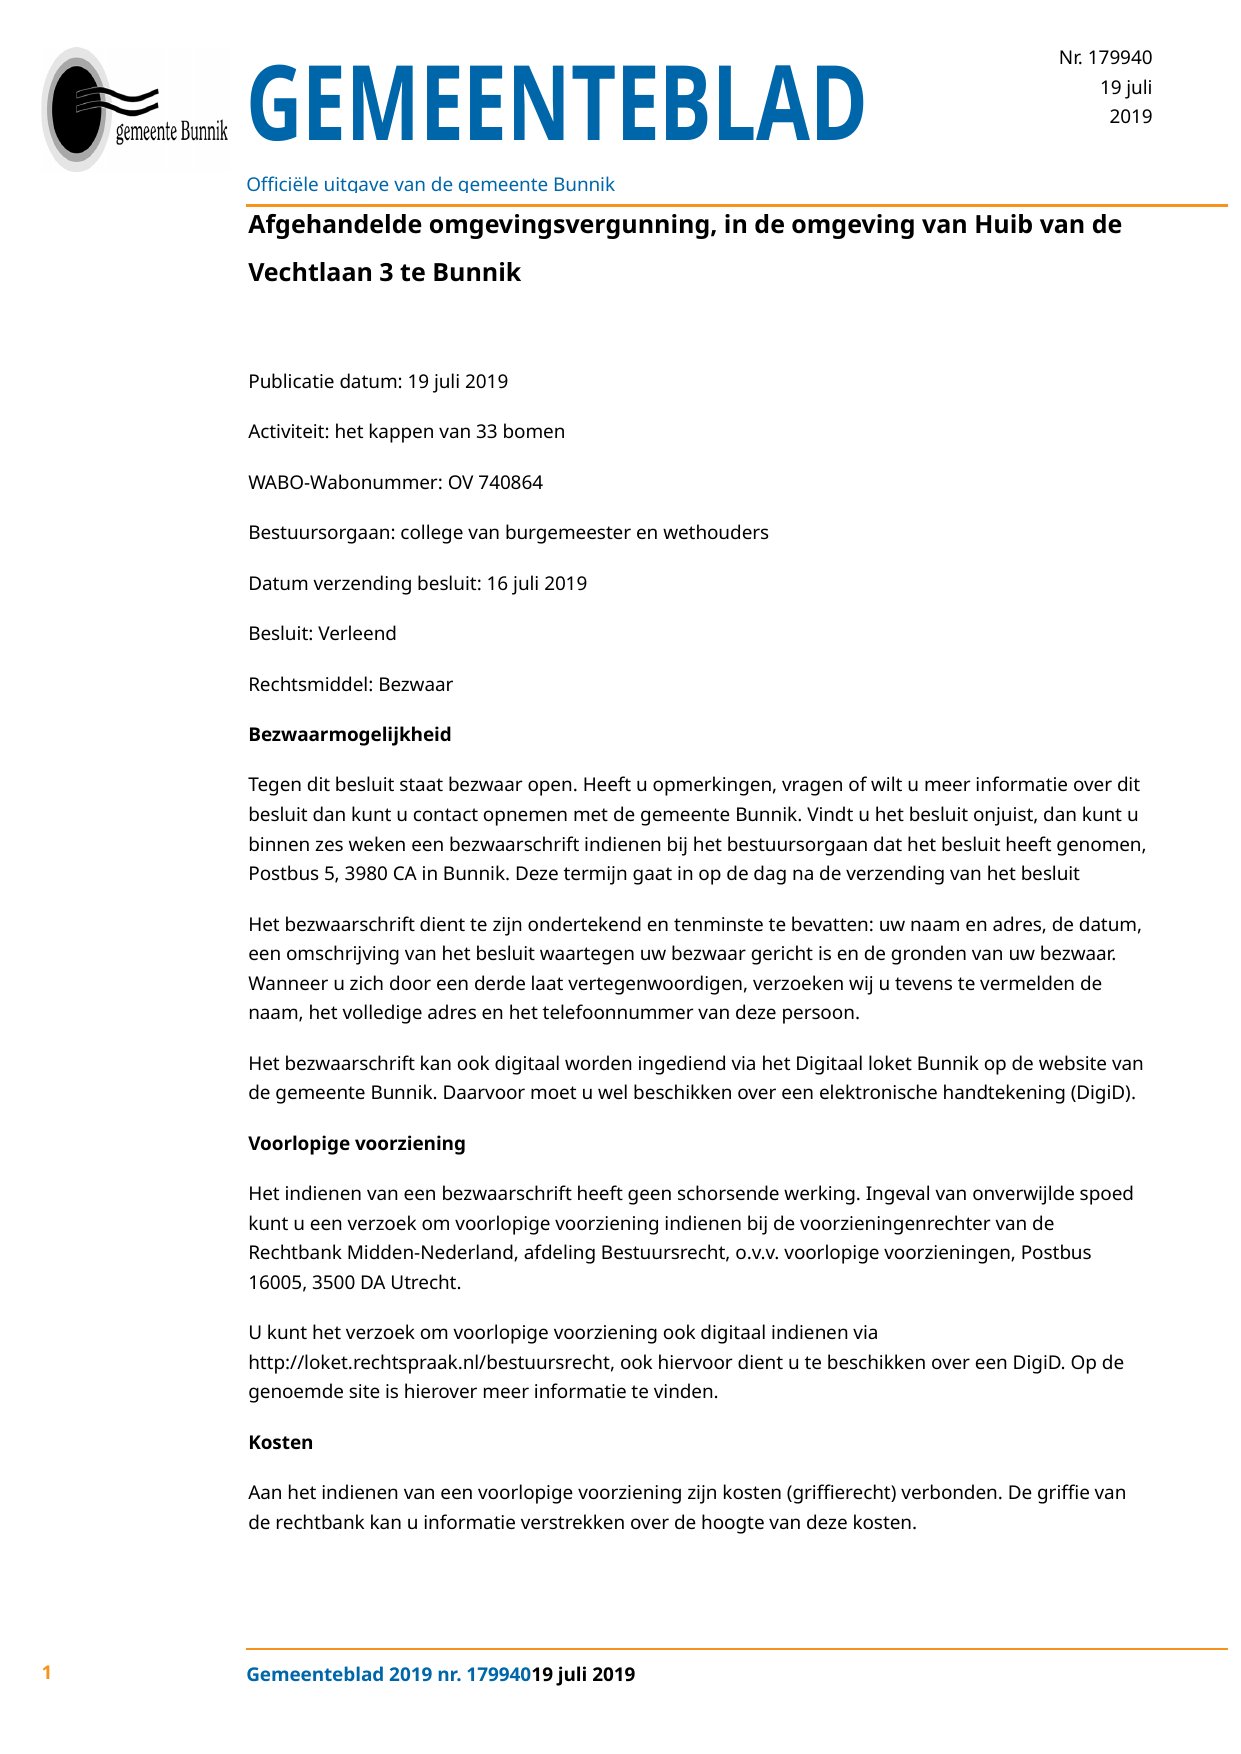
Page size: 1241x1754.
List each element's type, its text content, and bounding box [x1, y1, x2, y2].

text Besluit: Verleend [248, 620, 1152, 646]
text Datum verzending besluit: 16 juli 2019 [248, 570, 1152, 596]
text Rechtsmiddel: Bezwaar [248, 671, 1152, 697]
text Voorlopige voorziening [248, 1130, 1152, 1156]
text Het indienen van een bezwaarschrift heeft geen schorsende werking. Ingeval van onverwijlde spoed kunt u een verzoek om voorlopige voorziening indienen bij de voorzieningenrechter van de Rechtbank Midden-Nederland, afdeling Bestuursrecht, o.v.v. voorlopige voorzieningen, Postbus 16005, 3500 DA Utrecht. [248, 1180, 1152, 1295]
text Bezwaarmogelijkheid [248, 721, 1152, 747]
text Het bezwaarschrift dient te zijn ondertekend en tenminste te bevatten: uw naam en adres, de datum, een omschrijving van het besluit waartegen uw bezwaar gericht is en de gronden van uw bezwaar. Wanneer u zich door een derde laat vertegenwoordigen, verzoeken wij u tevens te vermelden de naam, het volledige adres en het telefoonnummer van deze persoon. [248, 911, 1152, 1025]
text Activiteit: het kappen van 33 bomen [248, 419, 1152, 444]
picture [41, 47, 231, 172]
text Publicatie datum: 19 juli 2019 [248, 368, 1152, 394]
text Het bezwaarschrift kan ook digitaal worden ingediend via het Digitaal loket Bunnik op de website van de gemeente Bunnik. Daarvoor moet u wel beschikken over een elektronische handtekening (DigiD). [248, 1050, 1152, 1105]
text Afgehandelde omgevingsvergunning, in de omgeving van Huib van de Vechtlaan 3 te Bunnik [248, 207, 1152, 288]
text Aan het indienen van een voorlopige voorziening zijn kosten (griffierecht) verbonden. De griffie van de rechtbank kan u informatie verstrekken over de hoogte van deze kosten. [248, 1479, 1152, 1535]
text Bestuursorgaan: college van burgemeester en wethouders [248, 519, 1152, 545]
text Tegen dit besluit staat bezwaar open. Heeft u opmerkingen, vragen of wilt u meer informatie over dit besluit dan kunt u contact opnemen met de gemeente Bunnik. Vindt u het besluit onjuist, dan kunt u binnen zes weken een bezwaarschrift indienen bij het bestuursorgaan dat het besluit heeft genomen, Postbus 5, 3980 CA in Bunnik. Deze termijn gaat in op de dag na de verzending van het besluit [248, 772, 1152, 886]
text WABO-Wabonummer: OV 740864 [248, 469, 1152, 495]
text U kunt het verzoek om voorlopige voorziening ook digitaal indienen via http://loket.rechtspraak.nl/bestuursrecht, ook hiervoor dient u te beschikken over een DigiD. Op de genoemde site is hierover meer informatie te vinden. [248, 1319, 1152, 1404]
text Kosten [248, 1429, 1152, 1455]
